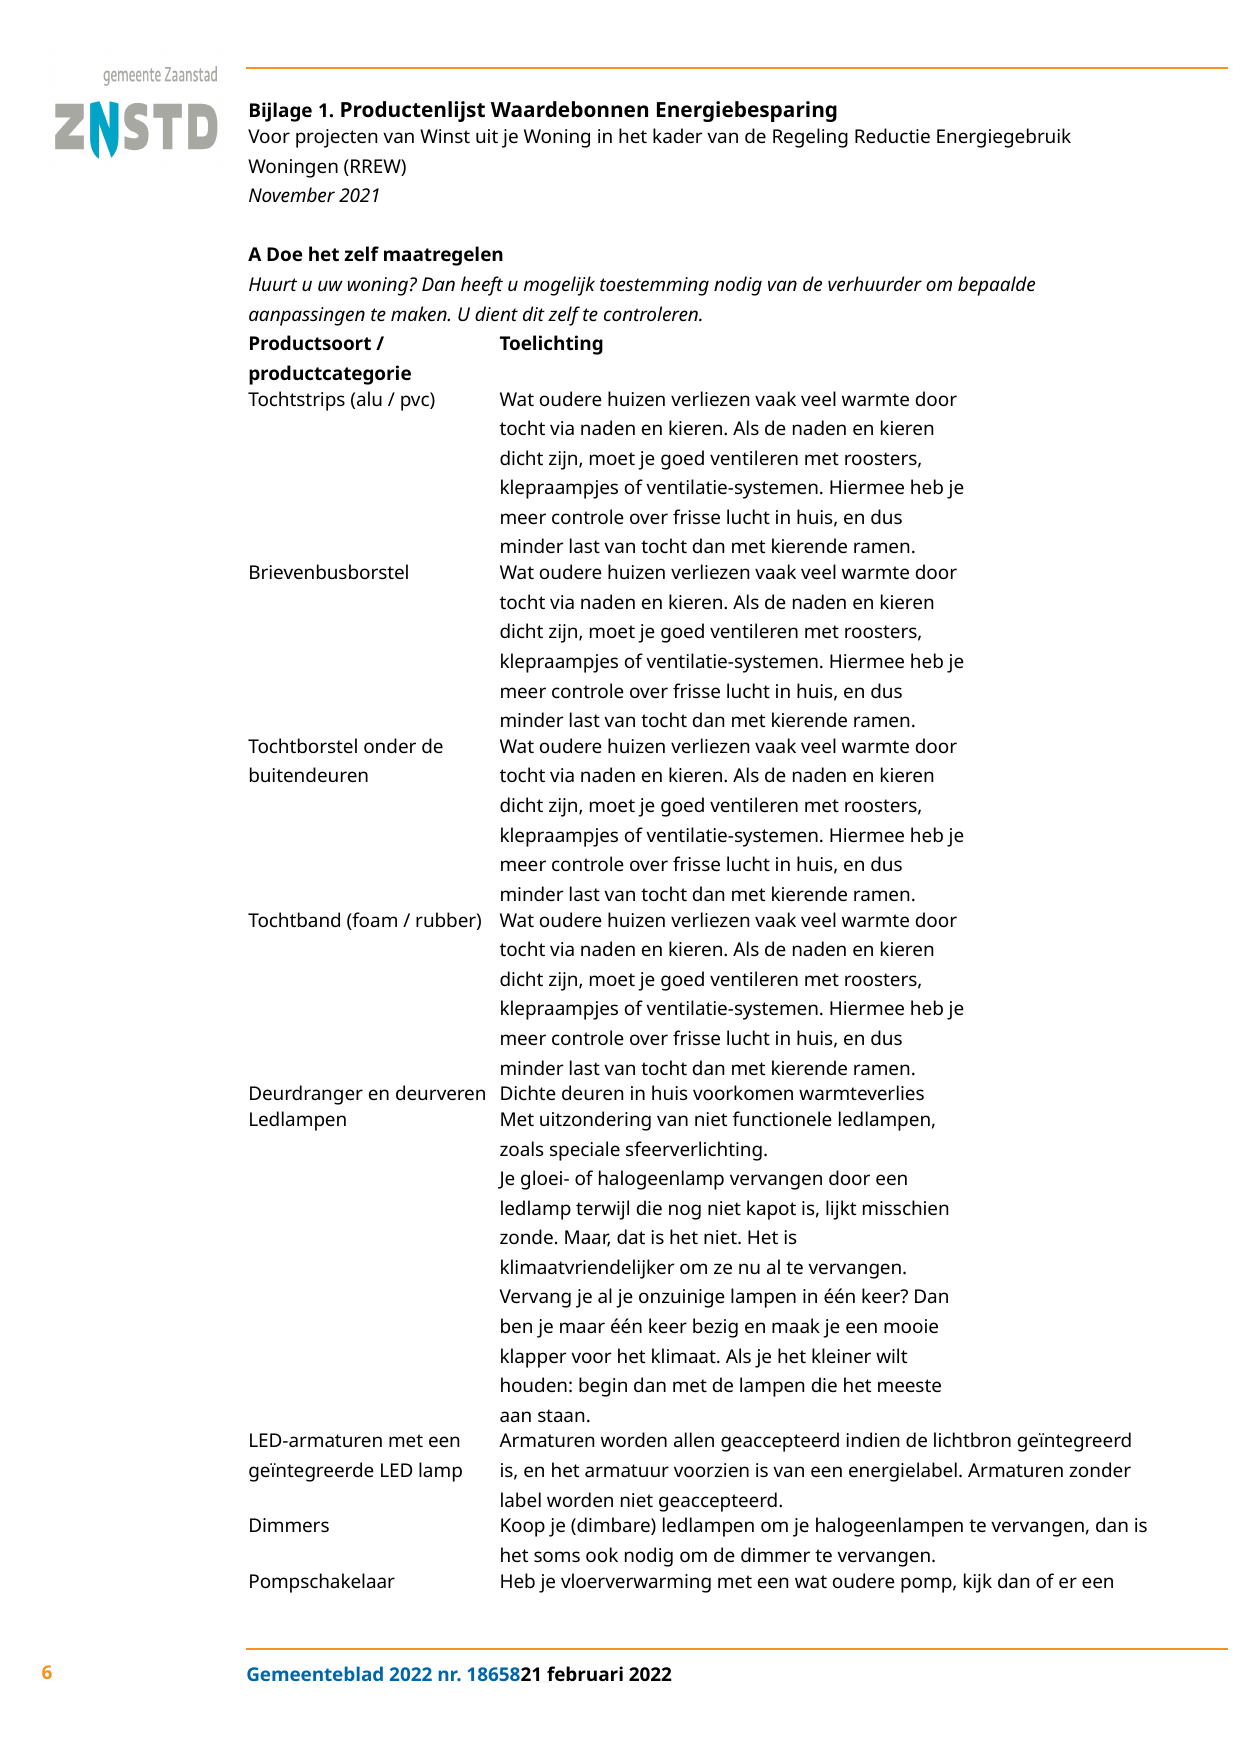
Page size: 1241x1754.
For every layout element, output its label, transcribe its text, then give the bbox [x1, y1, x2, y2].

picture [41, 47, 231, 172]
table_header Toelichting [499, 331, 971, 386]
table_cell Armaturen worden allen geaccepteerd indien de lichtbron geïntegreerd is, en het armatuur voorzien is van een energielabel. Armaturen zonder label worden niet geaccepteerd. [499, 1428, 1152, 1513]
table_cell Pompschakelaar [248, 1568, 499, 1594]
table_cell Wat oudere huizen verliezen vaak veel warmte door tocht via naden en kieren. Als de naden en kieren dicht zijn, moet je goed ventileren met roosters, klepraampjes of ventilatie-systemen. Hiermee heb je meer controle over frisse lucht in huis, en dus minder last van tocht dan met kierende ramen. [499, 386, 971, 559]
text November 2021 [248, 182, 1152, 208]
table_cell Tochtband (foam / rubber) [248, 907, 499, 1080]
table_cell Heb je vloerverwarming met een wat oudere pomp, kijk dan of er een [499, 1568, 1152, 1594]
table_cell Wat oudere huizen verliezen vaak veel warmte door tocht via naden en kieren. Als de naden en kieren dicht zijn, moet je goed ventileren met roosters, klepraampjes of ventilatie-systemen. Hiermee heb je meer controle over frisse lucht in huis, en dus minder last van tocht dan met kierende ramen. [499, 907, 971, 1080]
table_cell Tochtstrips (alu / pvc) [248, 386, 499, 559]
table_cell Koop je (dimbare) ledlampen om je halogeenlampen te vervangen, dan is het soms ook nodig om de dimmer te vervangen. [499, 1513, 1152, 1568]
text A Doe het zelf maatregelen [248, 242, 1152, 267]
table_cell Ledlampen [248, 1106, 499, 1428]
table_cell LED-armaturen met een geïntegreerde LED lamp [248, 1428, 499, 1513]
text Huurt u uw woning? Dan heeft u mogelijk toestemming nodig van de verhuurder om bepaalde aanpassingen te maken. U dient dit zelf te controleren. [248, 271, 1152, 327]
table_cell Wat oudere huizen verliezen vaak veel warmte door tocht via naden en kieren. Als de naden en kieren dicht zijn, moet je goed ventileren met roosters, klepraampjes of ventilatie-systemen. Hiermee heb je meer controle over frisse lucht in huis, en dus minder last van tocht dan met kierende ramen. [499, 560, 971, 733]
table_header Productsoort / productcategorie [248, 331, 499, 386]
table_cell Dimmers [248, 1513, 499, 1568]
table_cell Brievenbusborstel [248, 560, 499, 733]
table_cell Tochtborstel onder de buitendeuren [248, 733, 499, 907]
text Bijlage 1. Productenlijst Waardebonnen Energiebesparing [248, 95, 1152, 123]
table_cell Dichte deuren in huis voorkomen warmteverlies [499, 1080, 971, 1106]
table_cell Met uitzondering van niet functionele ledlampen, zoals speciale sfeerverlichting. Je gloei- of halogeenlamp vervangen door een ledlamp terwijl die nog niet kapot is, lijkt misschien zonde. Maar, dat is het niet. Het is klimaatvriendelijker om ze nu al te vervangen. Vervang je al je onzuinige lampen in één keer? Dan ben je maar één keer bezig en maak je een mooie klapper voor het klimaat. Als je het kleiner wilt houden: begin dan met de lampen die het meeste aan staan. [499, 1106, 971, 1428]
text Voor projecten van Winst uit je Woning in het kader van de Regeling Reductie Energiegebruik Woningen (RREW) [248, 123, 1152, 179]
table_cell Wat oudere huizen verliezen vaak veel warmte door tocht via naden en kieren. Als de naden en kieren dicht zijn, moet je goed ventileren met roosters, klepraampjes of ventilatie-systemen. Hiermee heb je meer controle over frisse lucht in huis, en dus minder last van tocht dan met kierende ramen. [499, 733, 971, 907]
table_cell Deurdranger en deurveren [248, 1080, 499, 1106]
